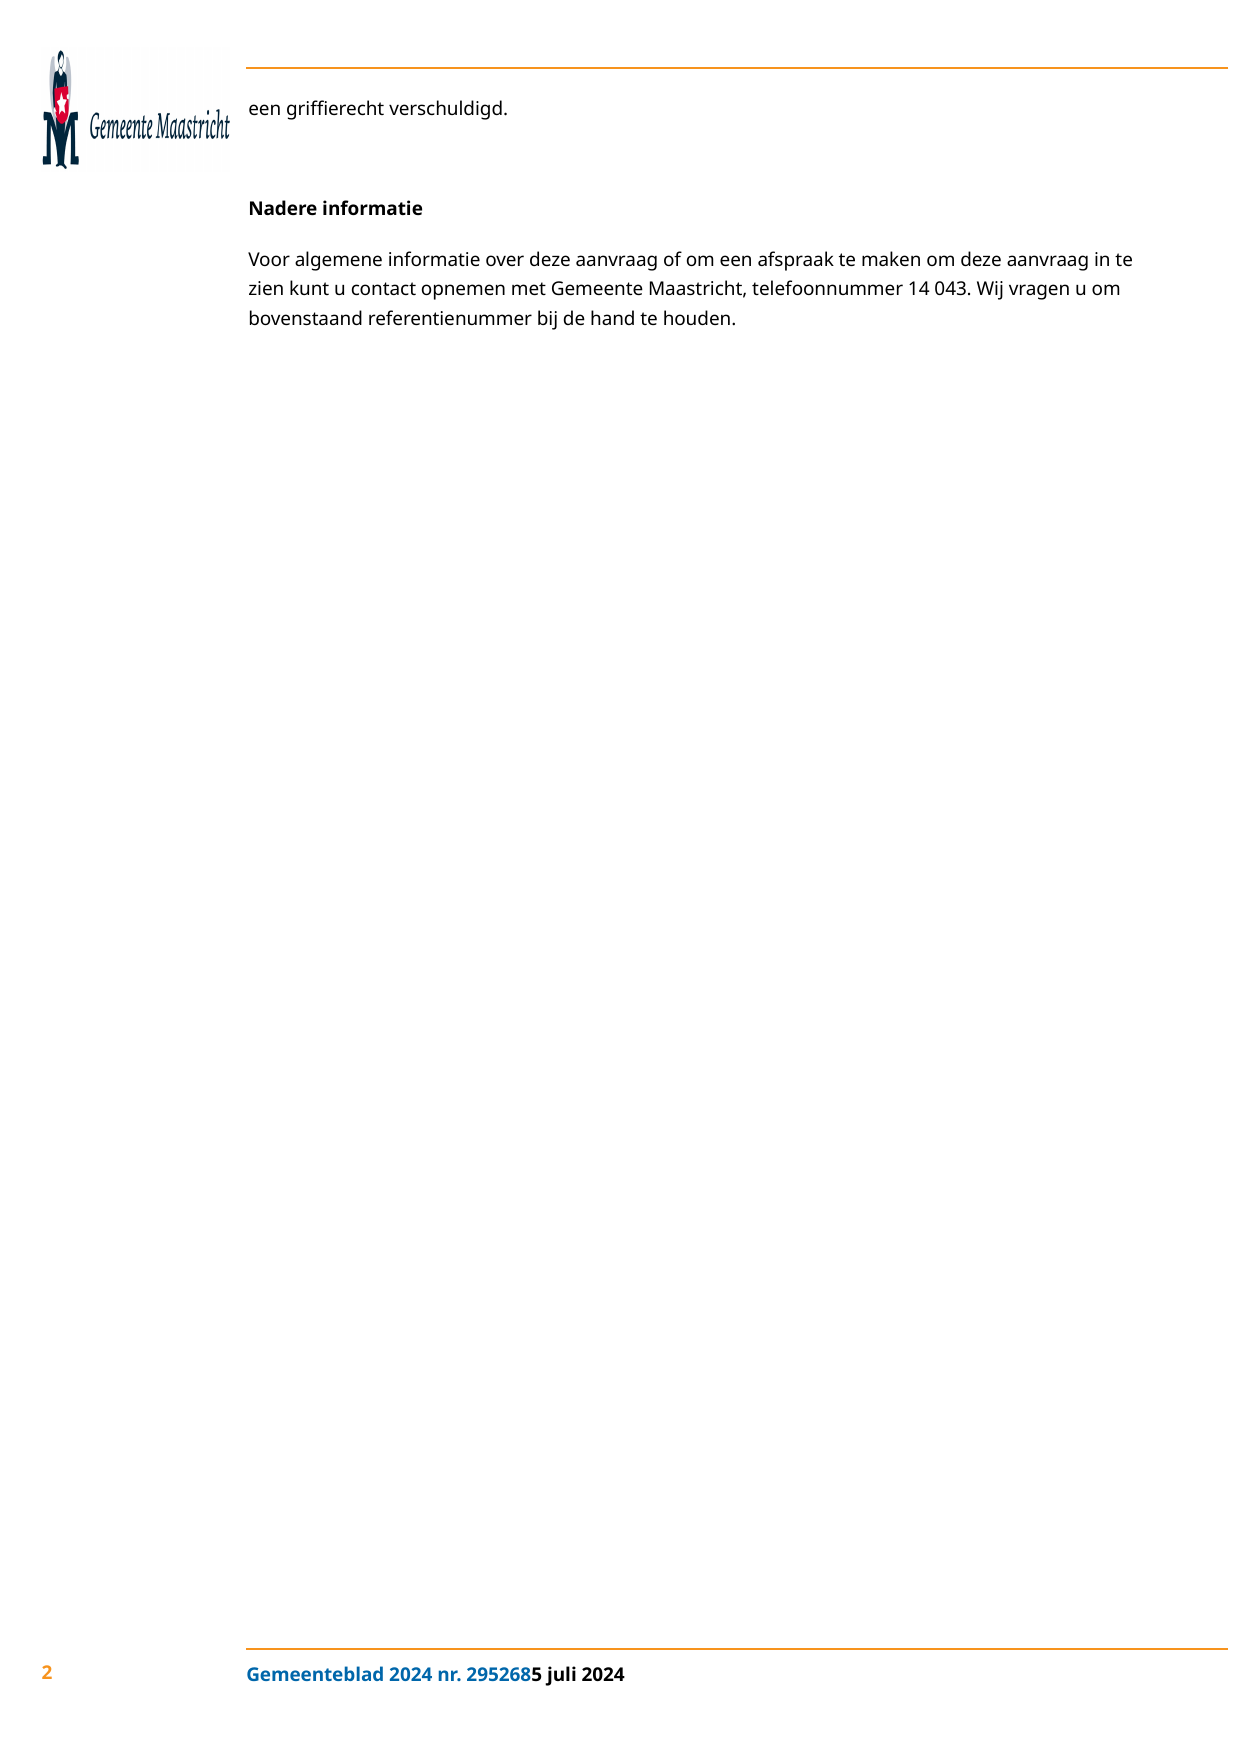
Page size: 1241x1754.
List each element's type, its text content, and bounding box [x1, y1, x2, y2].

picture [41, 47, 231, 172]
text een griffierecht verschuldigd. [248, 95, 1152, 121]
text Voor algemene informatie over deze aanvraag of om een afspraak te maken om deze aanvraag in te zien kunt u contact opnemen met Gemeente Maastricht, telefoonnummer 14 043. Wij vragen u om bovenstaand referentienummer bij de hand te houden. [248, 246, 1152, 331]
text Nadere informatie [248, 196, 1152, 221]
